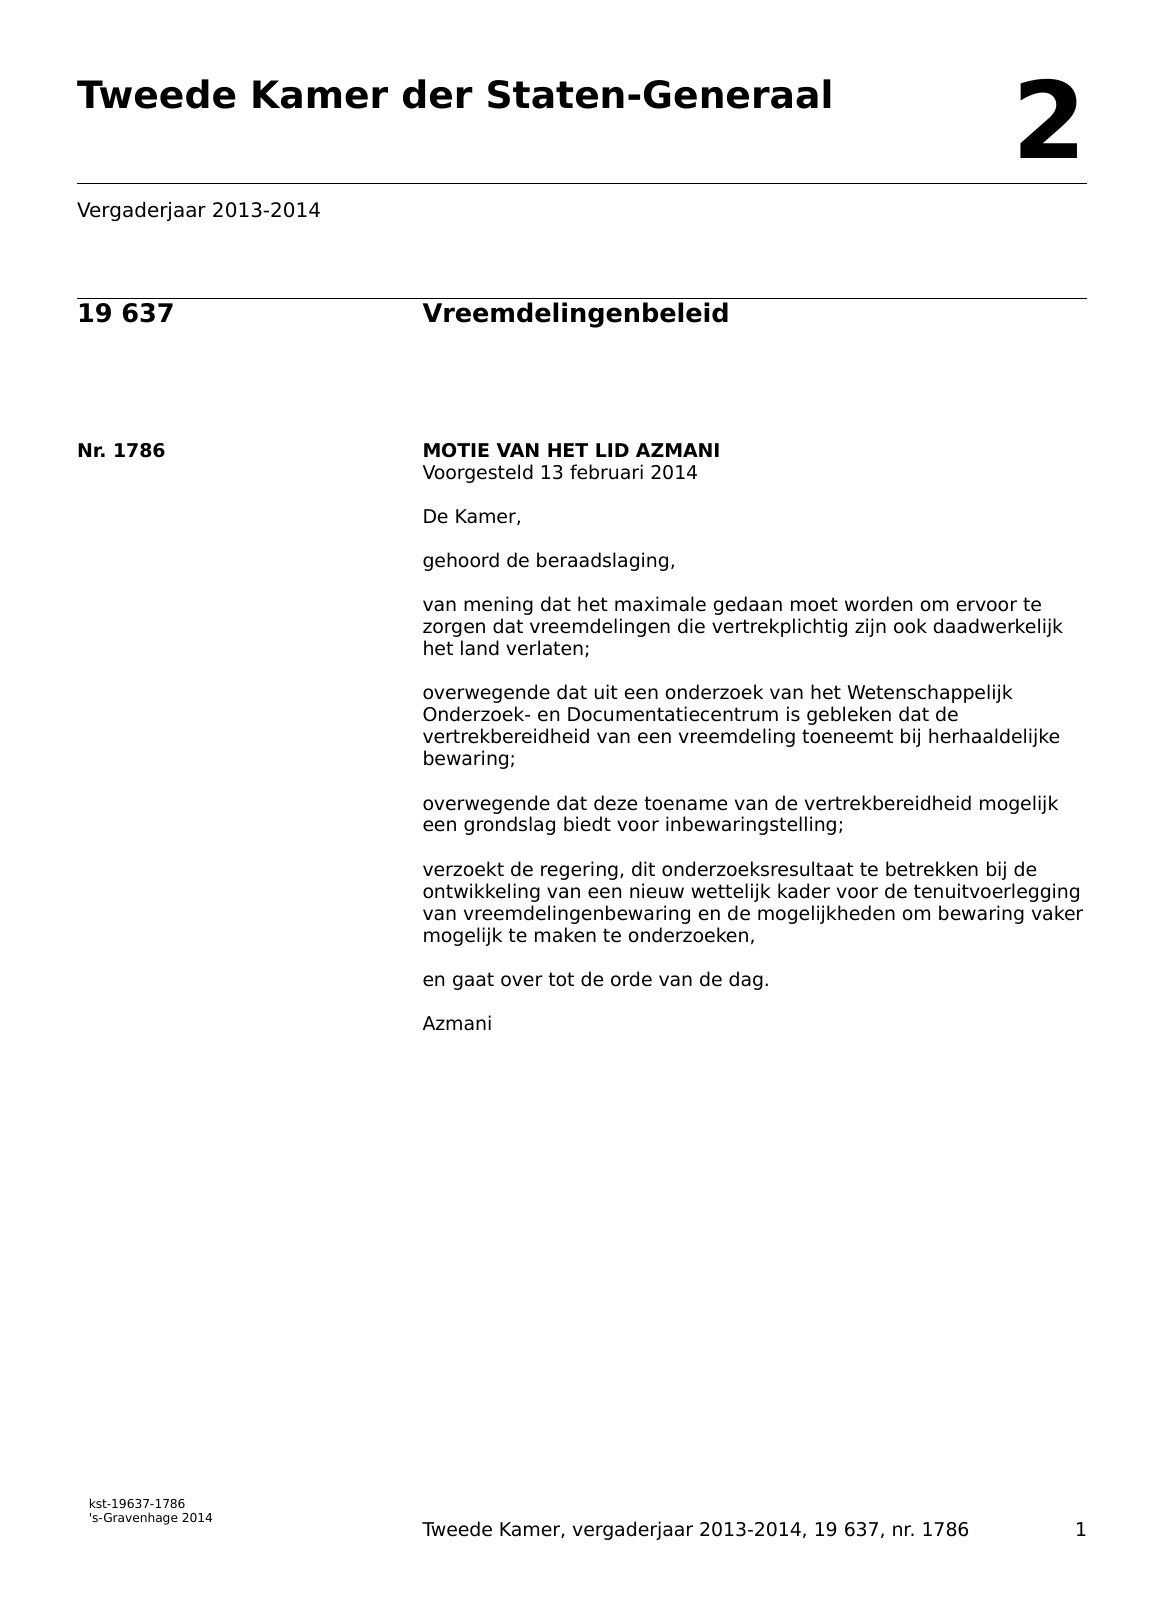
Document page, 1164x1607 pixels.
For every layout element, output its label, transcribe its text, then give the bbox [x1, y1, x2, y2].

text overwegende dat uit een onderzoek van het Wetenschappelijk Onderzoek- en Documentatiecentrum is gebleken dat de vertrekbereidheid van een vreemdeling toeneemt bij herhaaldelijke bewaring; [422, 682, 1087, 770]
text kst-19637-1786 [88, 1497, 323, 1511]
text 's-Gravenhage 2014 [88, 1511, 323, 1525]
text De Kamer, [422, 506, 1087, 528]
table_header 2 [886, 59, 1087, 183]
table_cell Vergaderjaar 2013-2014 [77, 184, 1087, 298]
subtitle 19 637 Vreemdelingenbeleid [77, 299, 1087, 329]
table_header Tweede Kamer der Staten-Generaal [77, 59, 886, 183]
subtitle Nr. 1786 MOTIE VAN HET LID AZMANI [77, 440, 1087, 462]
text overwegende dat deze toename van de vertrekbereidheid mogelijk een grondslag biedt voor inbewaringstelling; [422, 792, 1087, 836]
text Azmani [422, 1013, 1087, 1035]
text verzoekt de regering, dit onderzoeksresultaat te betrekken bij de ontwikkeling van een nieuw wettelijk kader voor de tenuitvoerlegging van vreemdelingenbewaring en de mogelijkheden om bewaring vaker mogelijk te maken te onderzoeken, [422, 858, 1087, 946]
text van mening dat het maximale gedaan moet worden om ervoor te zorgen dat vreemdelingen die vertrekplichtig zijn ook daadwerkelijk het land verlaten; [422, 594, 1087, 660]
text en gaat over tot de orde van de dag. [422, 969, 1087, 991]
text Voorgesteld 13 februari 2014 [422, 462, 1087, 484]
text gehoord de beraadslaging, [422, 550, 1087, 572]
